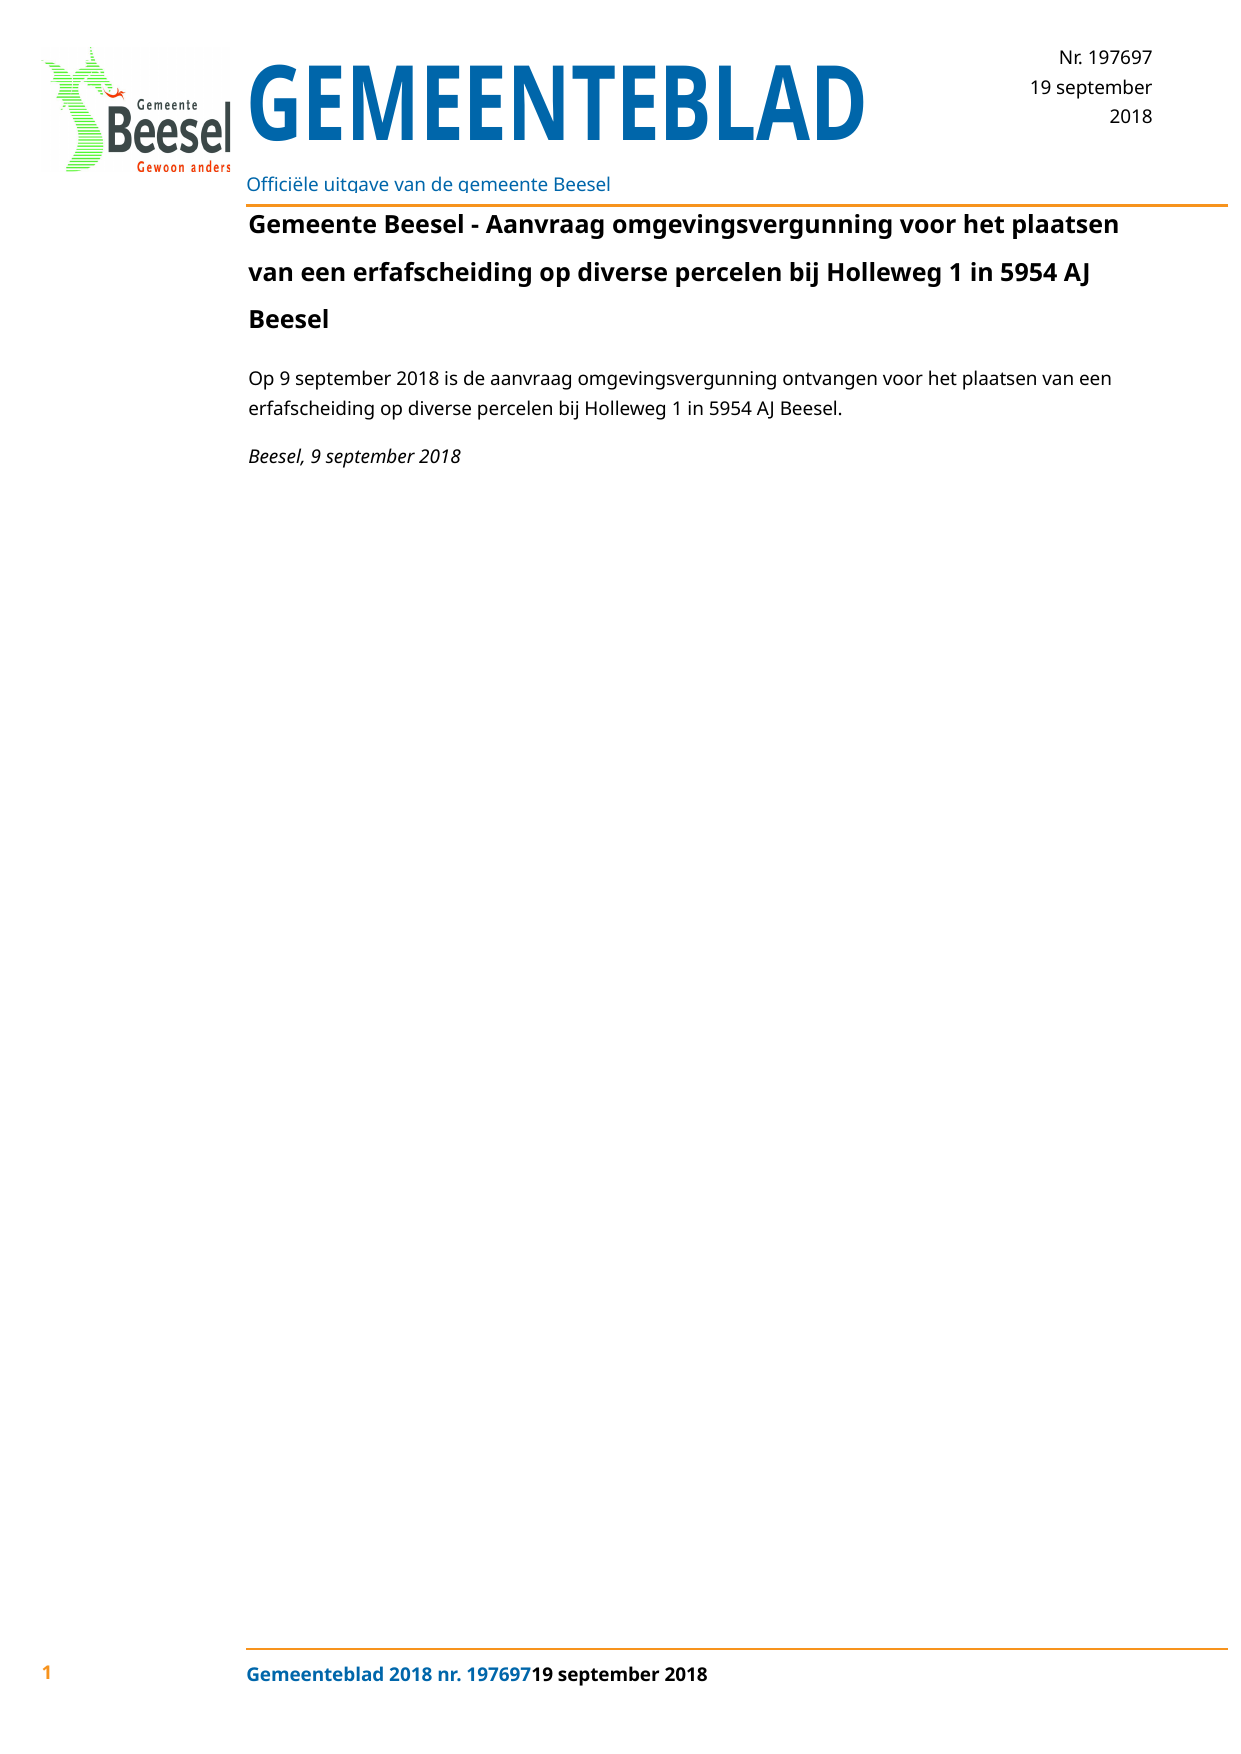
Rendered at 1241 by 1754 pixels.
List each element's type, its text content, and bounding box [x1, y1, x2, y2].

text Gemeente Beesel - Aanvraag omgevingsvergunning voor het plaatsen van een erfafscheiding op diverse percelen bij Holleweg 1 in 5954 AJ Beesel [248, 207, 1152, 336]
text Beesel, 9 september 2018 [248, 443, 1152, 469]
text Op 9 september 2018 is de aanvraag omgevingsvergunning ontvangen voor het plaatsen van een erfafscheiding op diverse percelen bij Holleweg 1 in 5954 AJ Beesel. [248, 366, 1152, 421]
picture [41, 47, 231, 172]
